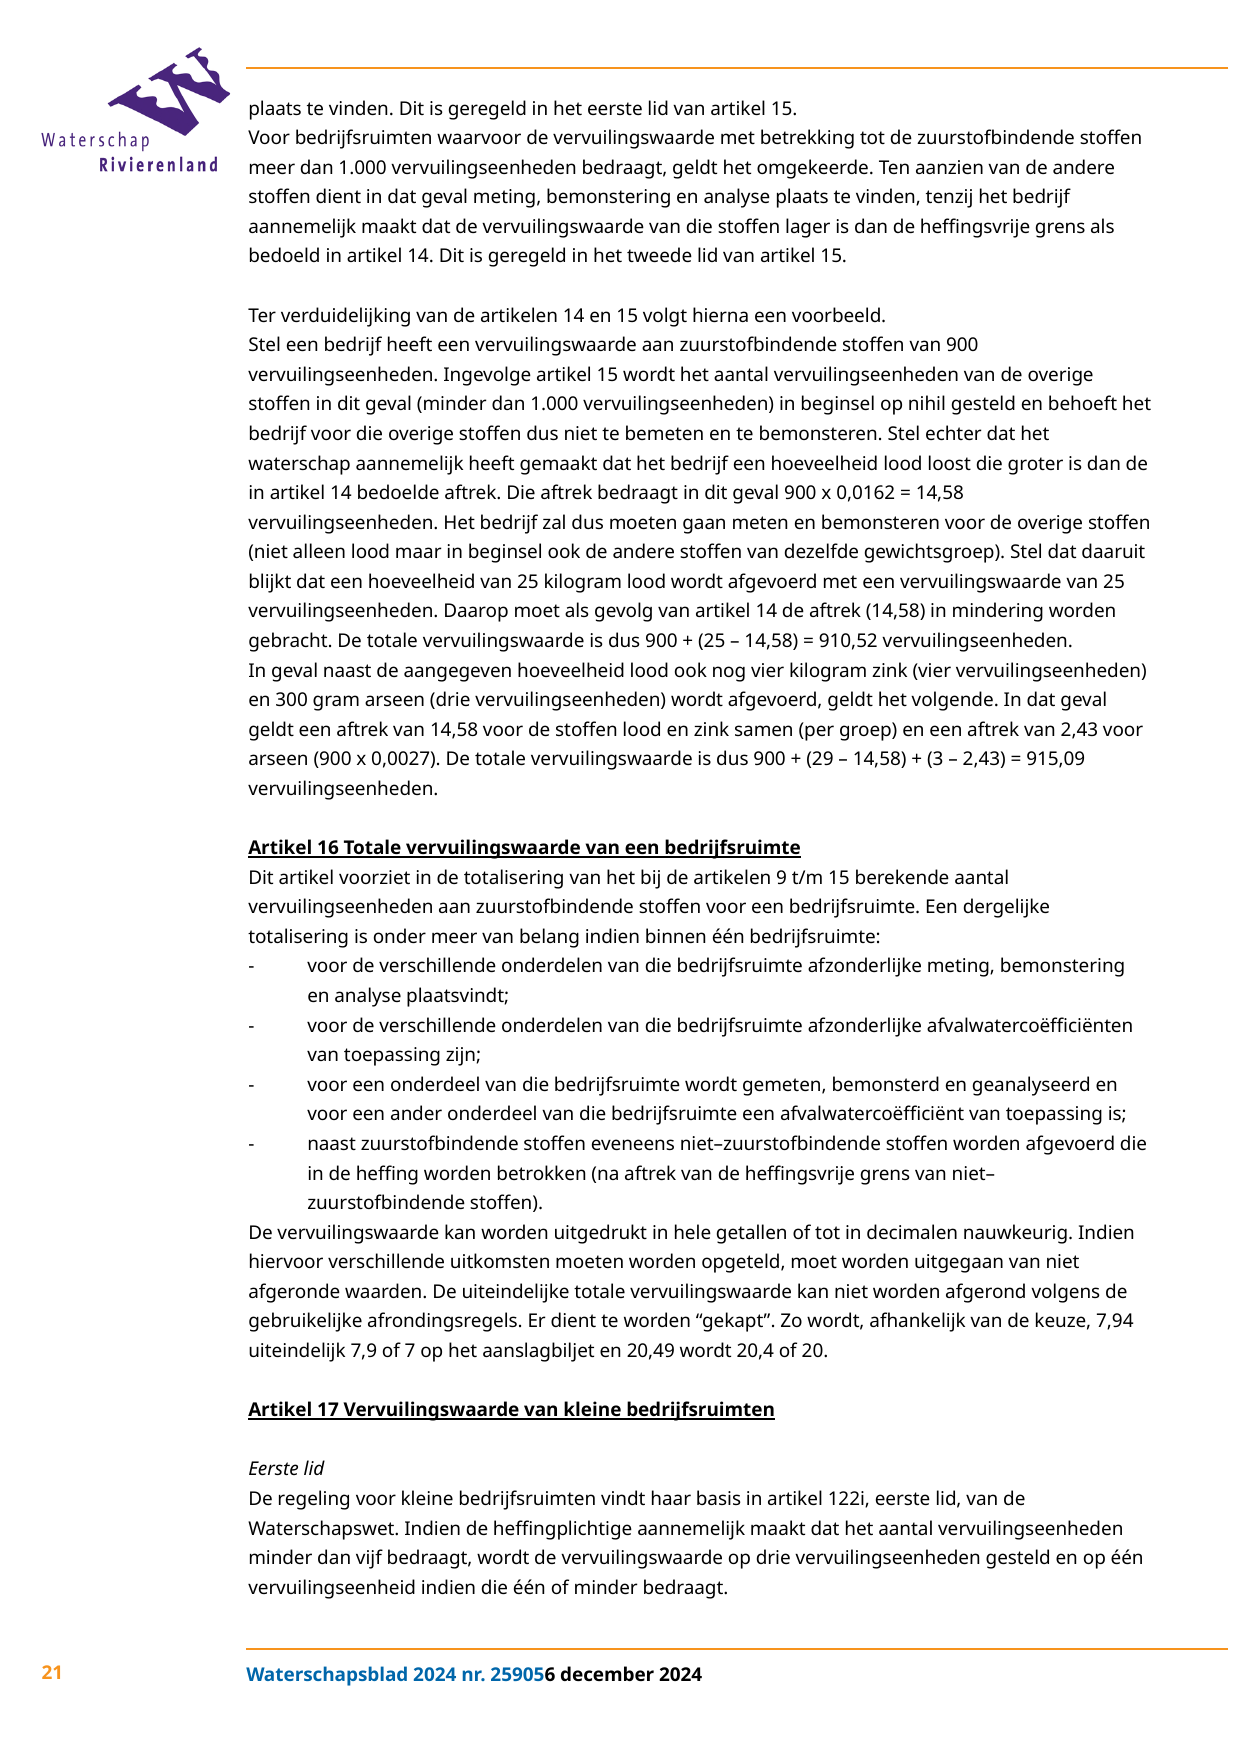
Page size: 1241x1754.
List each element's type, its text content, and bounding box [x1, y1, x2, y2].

text In geval naast de aangegeven hoeveelheid lood ook nog vier kilogram zink (vier vervuilingseenheden) en 300 gram arseen (drie vervuilingseenheden) wordt afgevoerd, geldt het volgende. In dat geval geldt een aftrek van 14,58 voor de stoffen lood en zink samen (per groep) en een aftrek van 2,43 voor arseen (900 x 0,0027). De totale vervuilingswaarde is dus 900 + (29 – 14,58) + (3 – 2,43) = 915,09 vervuilingseenheden. [248, 657, 1152, 801]
text plaats te vinden. Dit is geregeld in het eerste lid van artikel 15. [248, 95, 1152, 121]
text De regeling voor kleine bedrijfsruimten vindt haar basis in artikel 122i, eerste lid, van de Waterschapswet. Indien de heffingplichtige aannemelijk maakt dat het aantal vervuilingseenheden minder dan vijf bedraagt, wordt de vervuilingswaarde op drie vervuilingseenheden gesteld en op één vervuilingseenheid indien die één of minder bedraagt. [248, 1485, 1152, 1600]
list voor de verschillende onderdelen van die bedrijfsruimte afzonderlijke meting, bemonstering en analyse plaatsvindt; [248, 953, 1152, 1008]
picture [41, 47, 231, 172]
list voor de verschillende onderdelen van die bedrijfsruimte afzonderlijke afvalwatercoëfficiënten van toepassing zijn; [248, 1012, 1152, 1067]
list naast zuurstofbindende stoffen eveneens niet–zuurstofbindende stoffen worden afgevoerd die in de heffing worden betrokken (na aftrek van de heffingsvrije grens van niet–zuurstofbindende stoffen). [248, 1130, 1152, 1215]
text Artikel 16 Totale vervuilingswaarde van een bedrijfsruimte [248, 834, 1152, 860]
text Dit artikel voorziet in de totalisering van het bij de artikelen 9 t/m 15 berekende aantal vervuilingseenheden aan zuurstofbindende stoffen voor een bedrijfsruimte. Een dergelijke totalisering is onder meer van belang indien binnen één bedrijfsruimte: [248, 864, 1152, 949]
text Eerste lid [248, 1456, 1152, 1481]
text Ter verduidelijking van de artikelen 14 en 15 volgt hierna een voorbeeld. [248, 302, 1152, 328]
text De vervuilingswaarde kan worden uitgedrukt in hele getallen of tot in decimalen nauwkeurig. Indien hiervoor verschillende uitkomsten moeten worden opgeteld, moet worden uitgegaan van niet afgeronde waarden. De uiteindelijke totale vervuilingswaarde kan niet worden afgerond volgens de gebruikelijke afrondingsregels. Er dient te worden “gekapt”. Zo wordt, afhankelijk van de keuze, 7,94 uiteindelijk 7,9 of 7 op het aanslagbiljet en 20,49 wordt 20,4 of 20. [248, 1219, 1152, 1363]
text Artikel 17 Vervuilingswaarde van kleine bedrijfsruimten [248, 1396, 1152, 1422]
text Stel een bedrijf heeft een vervuilingswaarde aan zuurstofbindende stoffen van 900 vervuilingseenheden. Ingevolge artikel 15 wordt het aantal vervuilingseenheden van de overige stoffen in dit geval (minder dan 1.000 vervuilingseenheden) in beginsel op nihil gesteld en behoeft het bedrijf voor die overige stoffen dus niet te bemeten en te bemonsteren. Stel echter dat het waterschap aannemelijk heeft gemaakt dat het bedrijf een hoeveelheid lood loost die groter is dan de in artikel 14 bedoelde aftrek. Die aftrek bedraagt in dit geval 900 x 0,0162 = 14,58 vervuilingseenheden. Het bedrijf zal dus moeten gaan meten en bemonsteren voor de overige stoffen (niet alleen lood maar in beginsel ook de andere stoffen van dezelfde gewichtsgroep). Stel dat daaruit blijkt dat een hoeveelheid van 25 kilogram lood wordt afgevoerd met een vervuilingswaarde van 25 vervuilingseenheden. Daarop moet als gevolg van artikel 14 de aftrek (14,58) in mindering worden gebracht. De totale vervuilingswaarde is dus 900 + (25 – 14,58) = 910,52 vervuilingseenheden. [248, 331, 1152, 653]
list voor een onderdeel van die bedrijfsruimte wordt gemeten, bemonsterd en geanalyseerd en voor een ander onderdeel van die bedrijfsruimte een afvalwatercoëfficiënt van toepassing is; [248, 1071, 1152, 1126]
text Voor bedrijfsruimten waarvoor de vervuilingswaarde met betrekking tot de zuurstofbindende stoffen meer dan 1.000 vervuilingseenheden bedraagt, geldt het omgekeerde. Ten aanzien van de andere stoffen dient in dat geval meting, bemonstering en analyse plaats te vinden, tenzij het bedrijf aannemelijk maakt dat de vervuilingswaarde van die stoffen lager is dan de heffingsvrije grens als bedoeld in artikel 14. Dit is geregeld in het tweede lid van artikel 15. [248, 124, 1152, 268]
